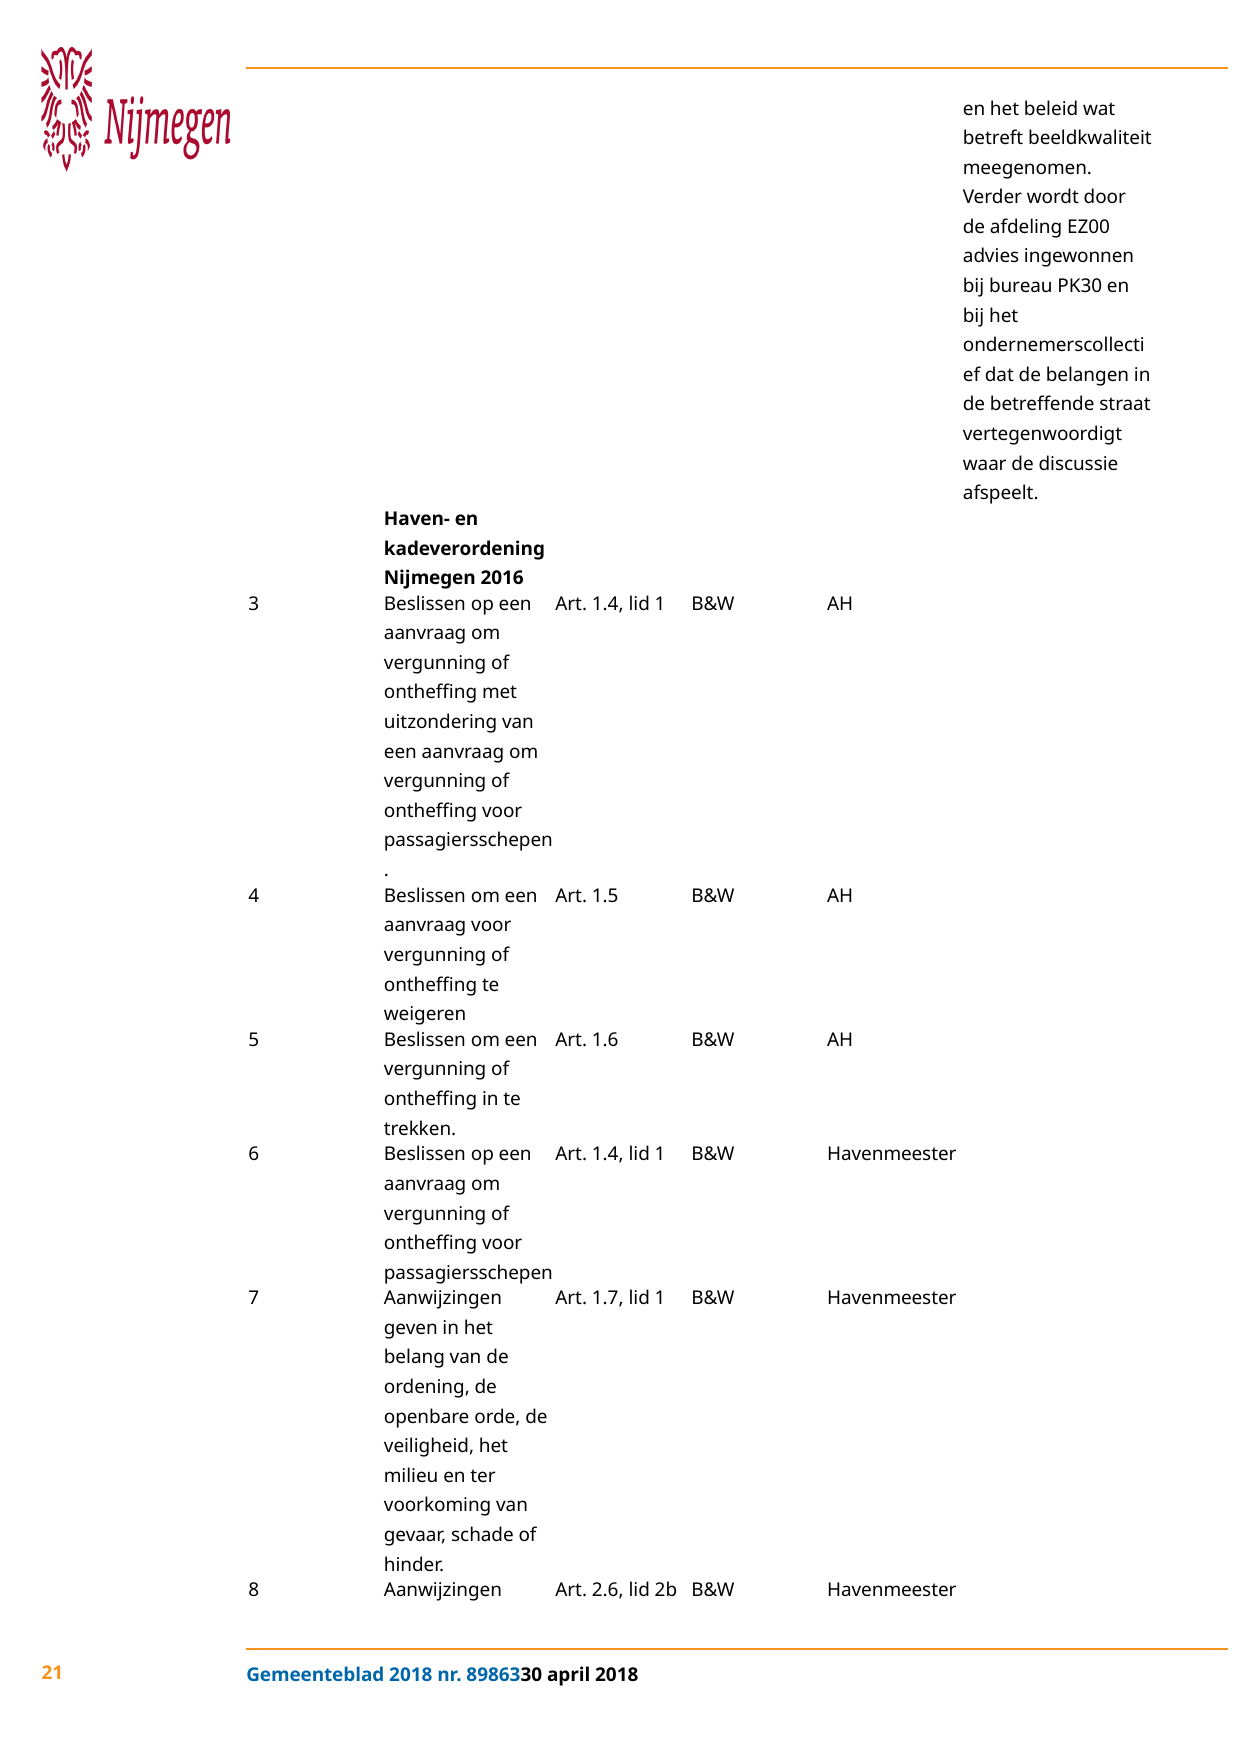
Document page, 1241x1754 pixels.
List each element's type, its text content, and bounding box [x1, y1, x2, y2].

table_cell Havenmeester [827, 1285, 963, 1577]
table_cell Beslissen om een vergunning of ontheffing in te trekken. [384, 1026, 555, 1141]
table_cell B&W [691, 1285, 827, 1577]
table_cell Beslissen om een aanvraag voor vergunning of ontheffing te weigeren [384, 882, 555, 1026]
table_cell B&W [691, 1026, 827, 1141]
table_cell Art. 1.5 [555, 882, 691, 1026]
table_cell 5 [248, 1026, 384, 1141]
table_cell Havenmeester [827, 1577, 963, 1602]
table_cell Art. 1.6 [555, 1026, 691, 1141]
table_cell B&W [691, 590, 827, 882]
table_cell AH [827, 1026, 963, 1141]
table_cell [963, 1026, 1152, 1141]
table_cell B&W [691, 882, 827, 1026]
table_cell en het beleid wat betreft beeldkwaliteit meegenomen. Verder wordt door de afdeling EZ00 advies ingewonnen bij bureau PK30 en bij het ondernemerscollectief dat de belangen in de betreffende straat vertegenwoordigt waar de discussie afspeelt. [963, 95, 1152, 505]
table_cell [248, 505, 384, 590]
table_cell Art. 2.6, lid 2b [555, 1577, 691, 1602]
table_cell Art. 1.4, lid 1 [555, 590, 691, 882]
table_cell [384, 95, 555, 505]
table_cell Art. 1.4, lid 1 [555, 1141, 691, 1284]
table_cell AH [827, 882, 963, 1026]
table_cell 4 [248, 882, 384, 1026]
table_cell B&W [691, 1577, 827, 1602]
table_cell [963, 1577, 1152, 1602]
table_cell 6 [248, 1141, 384, 1284]
table_cell 7 [248, 1285, 384, 1577]
table_cell 8 [248, 1577, 384, 1602]
table_cell [827, 95, 963, 505]
table_cell Havenmeester [827, 1141, 963, 1284]
table_cell [963, 882, 1152, 1026]
table_cell [555, 505, 691, 590]
picture [41, 47, 231, 172]
table_cell Art. 1.7, lid 1 [555, 1285, 691, 1577]
table_cell [963, 590, 1152, 882]
table_cell [827, 505, 963, 590]
table_cell [555, 95, 691, 505]
table_cell Haven- en kadeverordening Nijmegen 2016 [384, 505, 555, 590]
table_cell [963, 1285, 1152, 1577]
table_cell 3 [248, 590, 384, 882]
table_cell Aanwijzingen [384, 1577, 555, 1602]
table_cell B&W [691, 1141, 827, 1284]
table_cell Beslissen op een aanvraag om vergunning of ontheffing voor passagiersschepen [384, 1141, 555, 1284]
table_cell Aanwijzingen geven in het belang van de ordening, de openbare orde, de veiligheid, het milieu en ter voorkoming van gevaar, schade of hinder. [384, 1285, 555, 1577]
table_cell [691, 505, 827, 590]
table_cell [691, 95, 827, 505]
table_cell AH [827, 590, 963, 882]
table_cell Beslissen op een aanvraag om vergunning of ontheffing met uitzondering van een aanvraag om vergunning of ontheffing voor passagiersschepen. [384, 590, 555, 882]
table_cell [963, 505, 1152, 590]
table_cell [248, 95, 384, 505]
table_cell [963, 1141, 1152, 1284]
